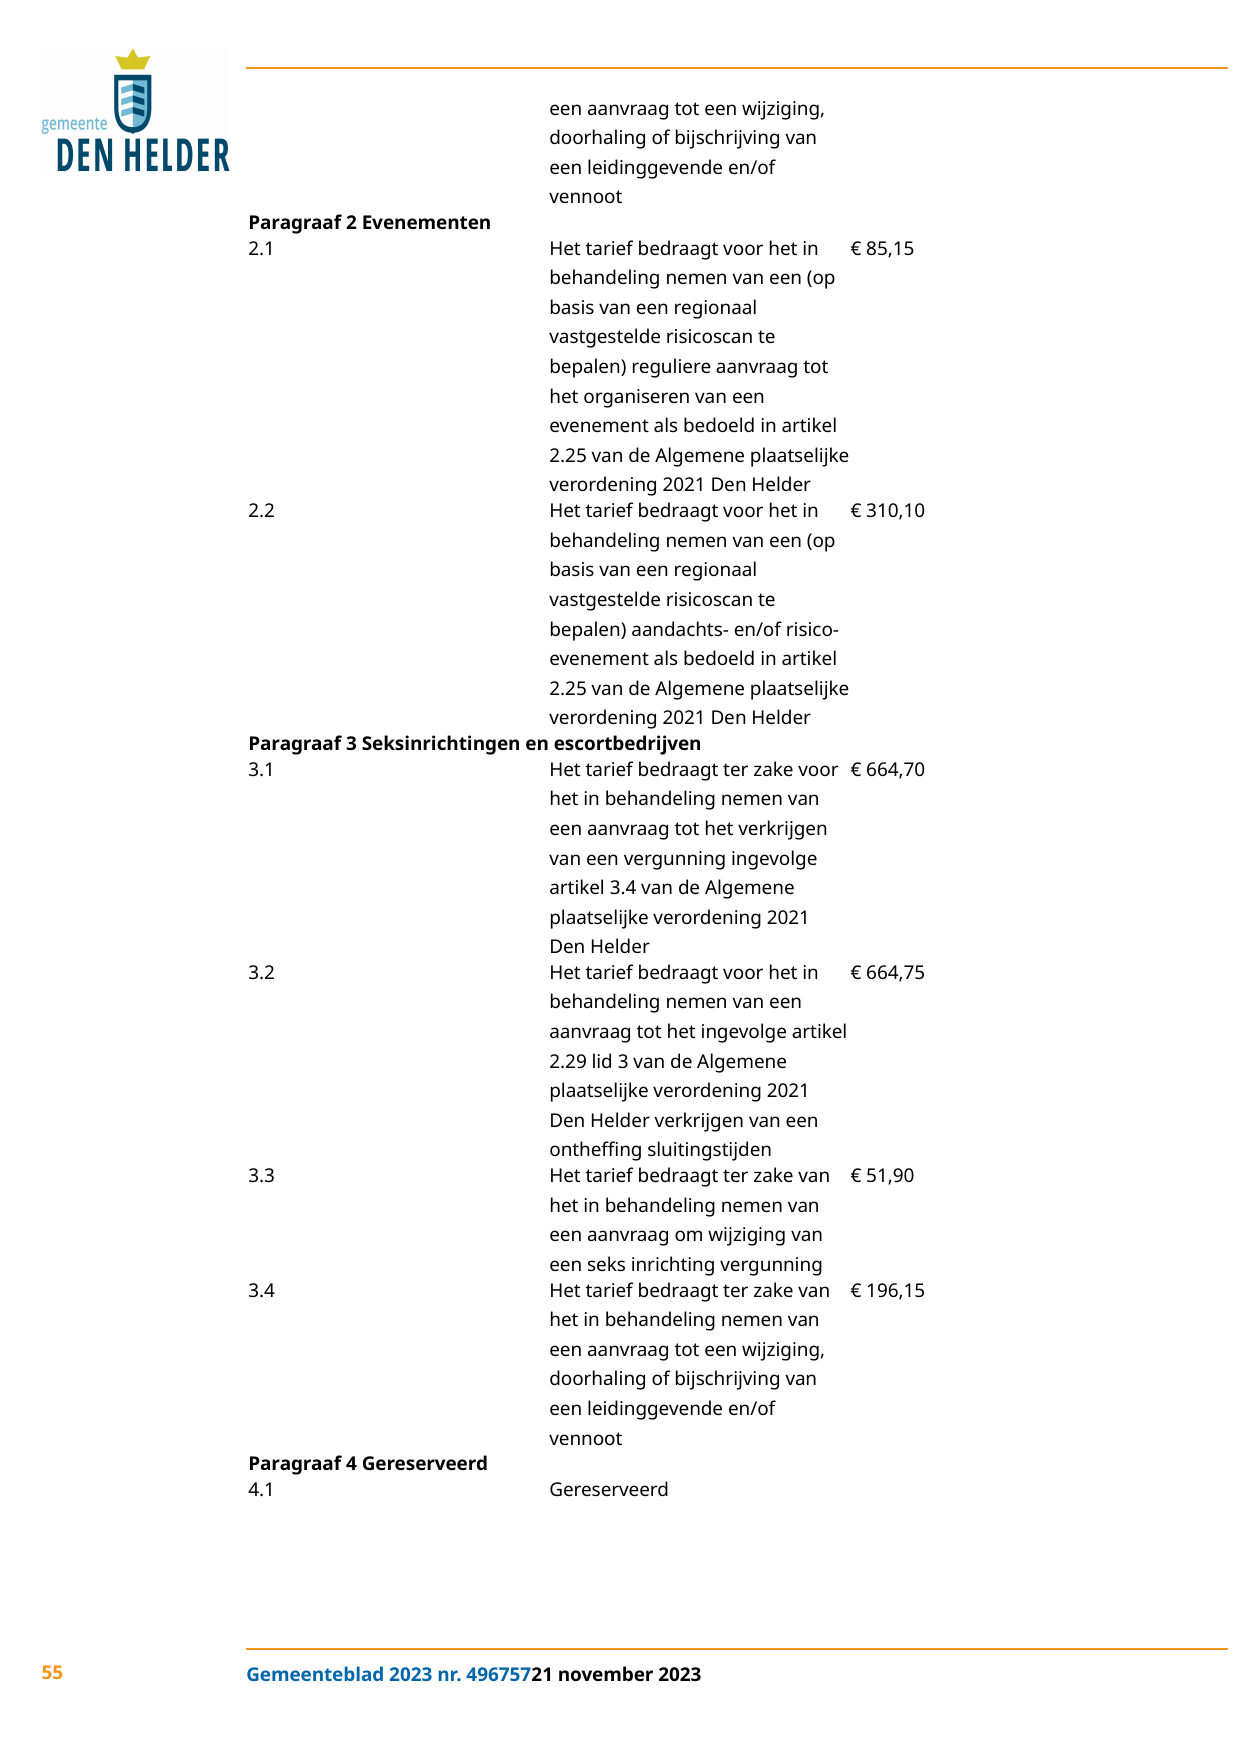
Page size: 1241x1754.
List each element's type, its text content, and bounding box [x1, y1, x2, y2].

table_cell € 196,15 [850, 1277, 1152, 1451]
table_cell Het tarief bedraagt ter zake van het in behandeling nemen van een aanvraag om wijziging van een seks inrichting vergunning [549, 1163, 850, 1277]
table_cell € 51,90 [850, 1163, 1152, 1277]
table_cell 4.1 [248, 1476, 549, 1502]
table_cell [248, 95, 549, 209]
table_cell [850, 1476, 1152, 1502]
picture [182, 144, 187, 165]
table_cell 3.1 [248, 756, 549, 959]
table_cell een aanvraag tot een wijziging, doorhaling of bijschrijving van een leidinggevende en/of vennoot [549, 95, 850, 209]
table_cell Het tarief bedraagt voor het in behandeling nemen van een aanvraag tot het ingevolge artikel 2.29 lid 3 van de Algemene plaatselijke verordening 2021 Den Helder verkrijgen van een ontheffing sluitingstijden [549, 959, 850, 1162]
picture [100, 154, 106, 172]
table_cell 2.1 [248, 235, 549, 497]
picture [63, 144, 68, 165]
table_cell 3.3 [248, 1163, 549, 1277]
table_cell 2.2 [248, 498, 549, 730]
table_cell € 310,10 [850, 498, 1152, 730]
picture [41, 47, 231, 172]
table_cell Paragraaf 4 Gereserveerd [248, 1451, 1152, 1476]
table_cell Paragraaf 2 Evenementen [248, 209, 1152, 235]
table_cell € 664,70 [850, 756, 1152, 959]
table_cell 3.2 [248, 959, 549, 1162]
picture [130, 157, 135, 172]
picture [220, 160, 224, 172]
table_cell Paragraaf 3 Seksinrichtingen en escortbedrijven [248, 730, 1152, 756]
table_cell Het tarief bedraagt ter zake voor het in behandeling nemen van een aanvraag tot het verkrijgen van een vergunning ingevolge artikel 3.4 van de Algemene plaatselijke verordening 2021 Den Helder [549, 756, 850, 959]
table_cell Gereserveerd [549, 1476, 850, 1502]
table_cell Het tarief bedraagt voor het in behandeling nemen van een (op basis van een regionaal vastgestelde risicoscan te bepalen) aandachts- en/of risico-evenement als bedoeld in artikel 2.25 van de Algemene plaatselijke verordening 2021 Den Helder [549, 498, 850, 730]
table_cell [850, 95, 1152, 209]
table_cell € 85,15 [850, 235, 1152, 497]
table_cell Het tarief bedraagt voor het in behandeling nemen van een (op basis van een regionaal vastgestelde risicoscan te bepalen) reguliere aanvraag tot het organiseren van een evenement als bedoeld in artikel 2.25 van de Algemene plaatselijke verordening 2021 Den Helder [549, 235, 850, 497]
table_cell € 664,75 [850, 959, 1152, 1162]
table_cell 3.4 [248, 1277, 549, 1451]
table_cell Het tarief bedraagt ter zake van het in behandeling nemen van een aanvraag tot een wijziging, doorhaling of bijschrijving van een leidinggevende en/of vennoot [549, 1277, 850, 1451]
